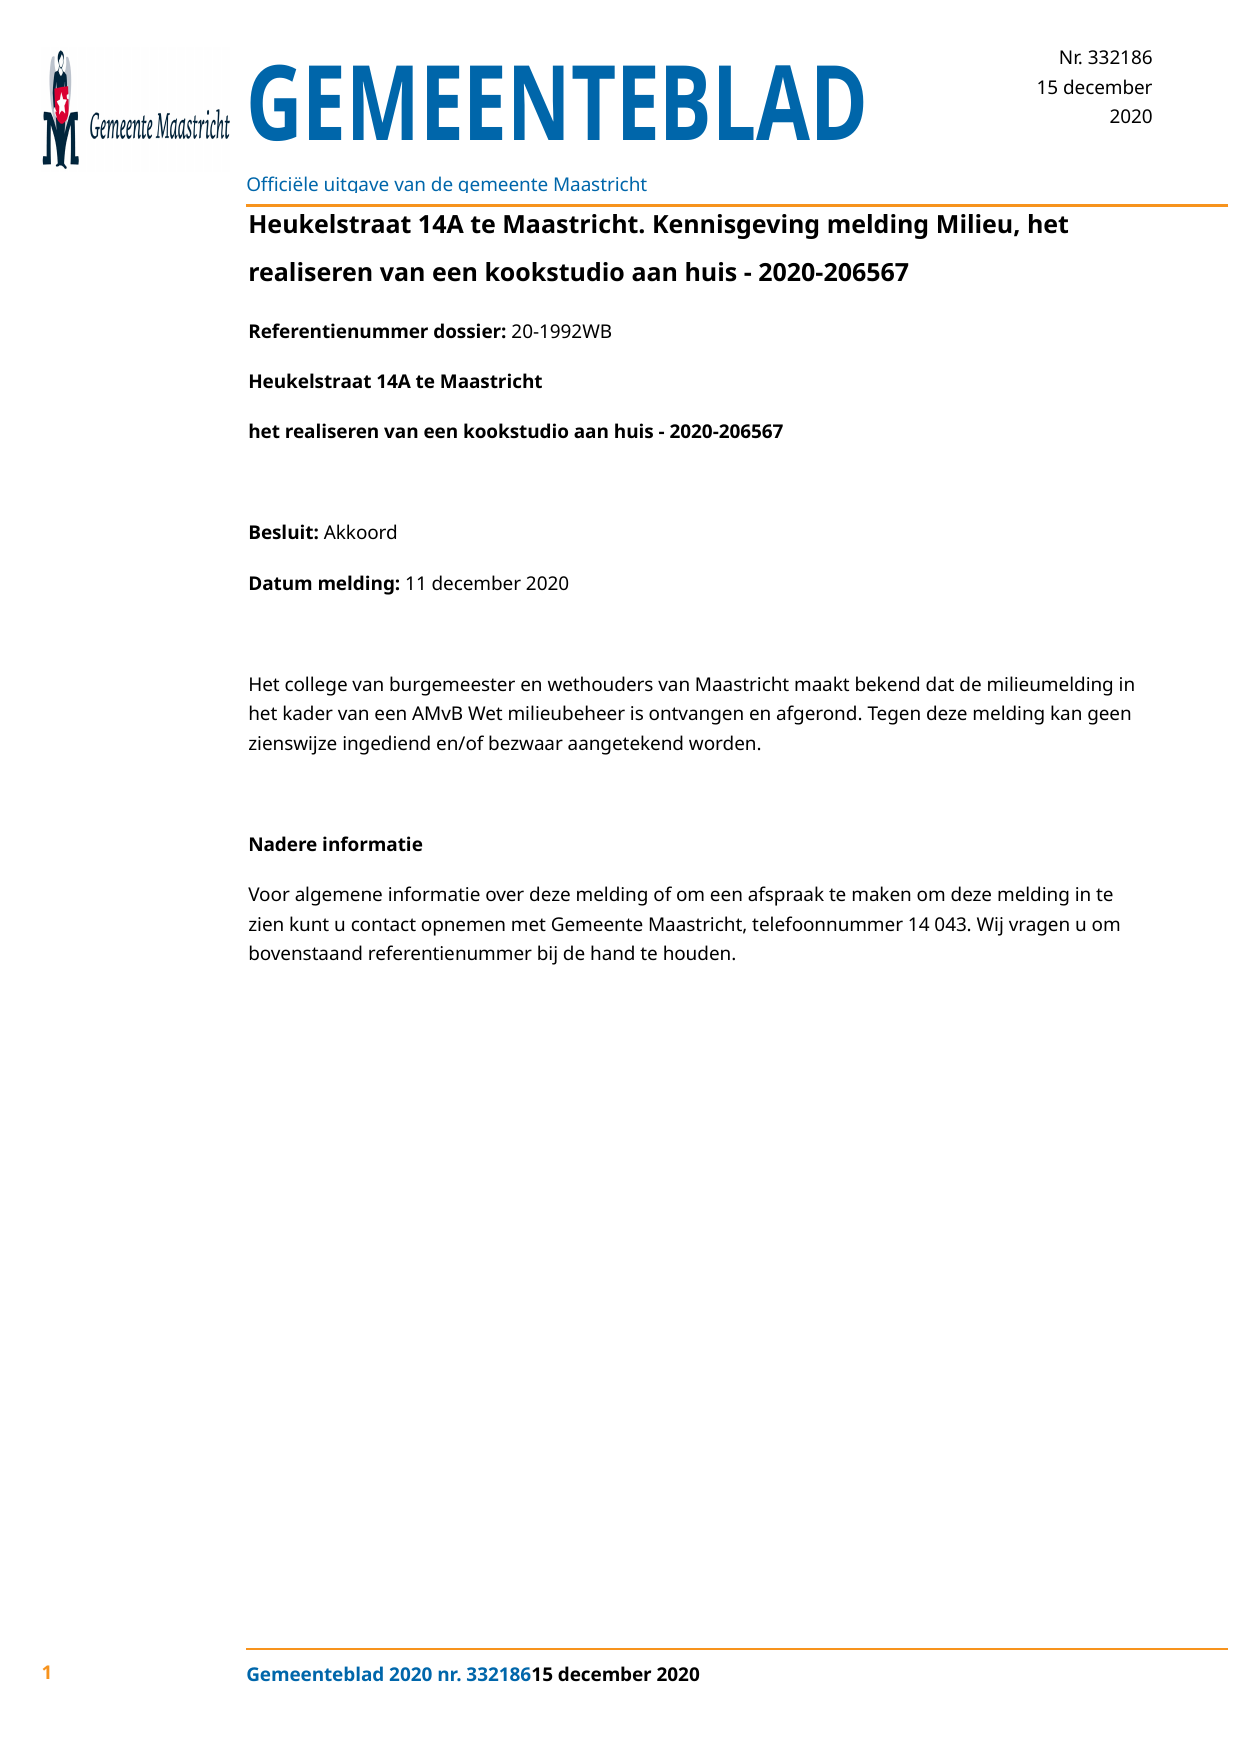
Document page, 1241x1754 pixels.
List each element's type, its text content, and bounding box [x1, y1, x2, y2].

picture [41, 47, 231, 172]
text Nadere informatie [248, 831, 1152, 857]
text Datum melding: 11 december 2020 [248, 570, 1152, 596]
text Het college van burgemeester en wethouders van Maastricht maakt bekend dat de milieumelding in het kader van een AMvB Wet milieubeheer is ontvangen en afgerond. Tegen deze melding kan geen zienswijze ingediend en/of bezwaar aangetekend worden. [248, 671, 1152, 756]
text Referentienummer dossier: 20-1992WB [248, 318, 1152, 344]
text Besluit: Akkoord [248, 519, 1152, 545]
text Voor algemene informatie over deze melding of om een afspraak te maken om deze melding in te zien kunt u contact opnemen met Gemeente Maastricht, telefoonnummer 14 043. Wij vragen u om bovenstaand referentienummer bij de hand te houden. [248, 881, 1152, 966]
text Heukelstraat 14A te Maastricht [248, 368, 1152, 394]
text Heukelstraat 14A te Maastricht. Kennisgeving melding Milieu, het realiseren van een kookstudio aan huis - 2020-206567 [248, 207, 1152, 288]
text het realiseren van een kookstudio aan huis - 2020-206567 [248, 419, 1152, 444]
